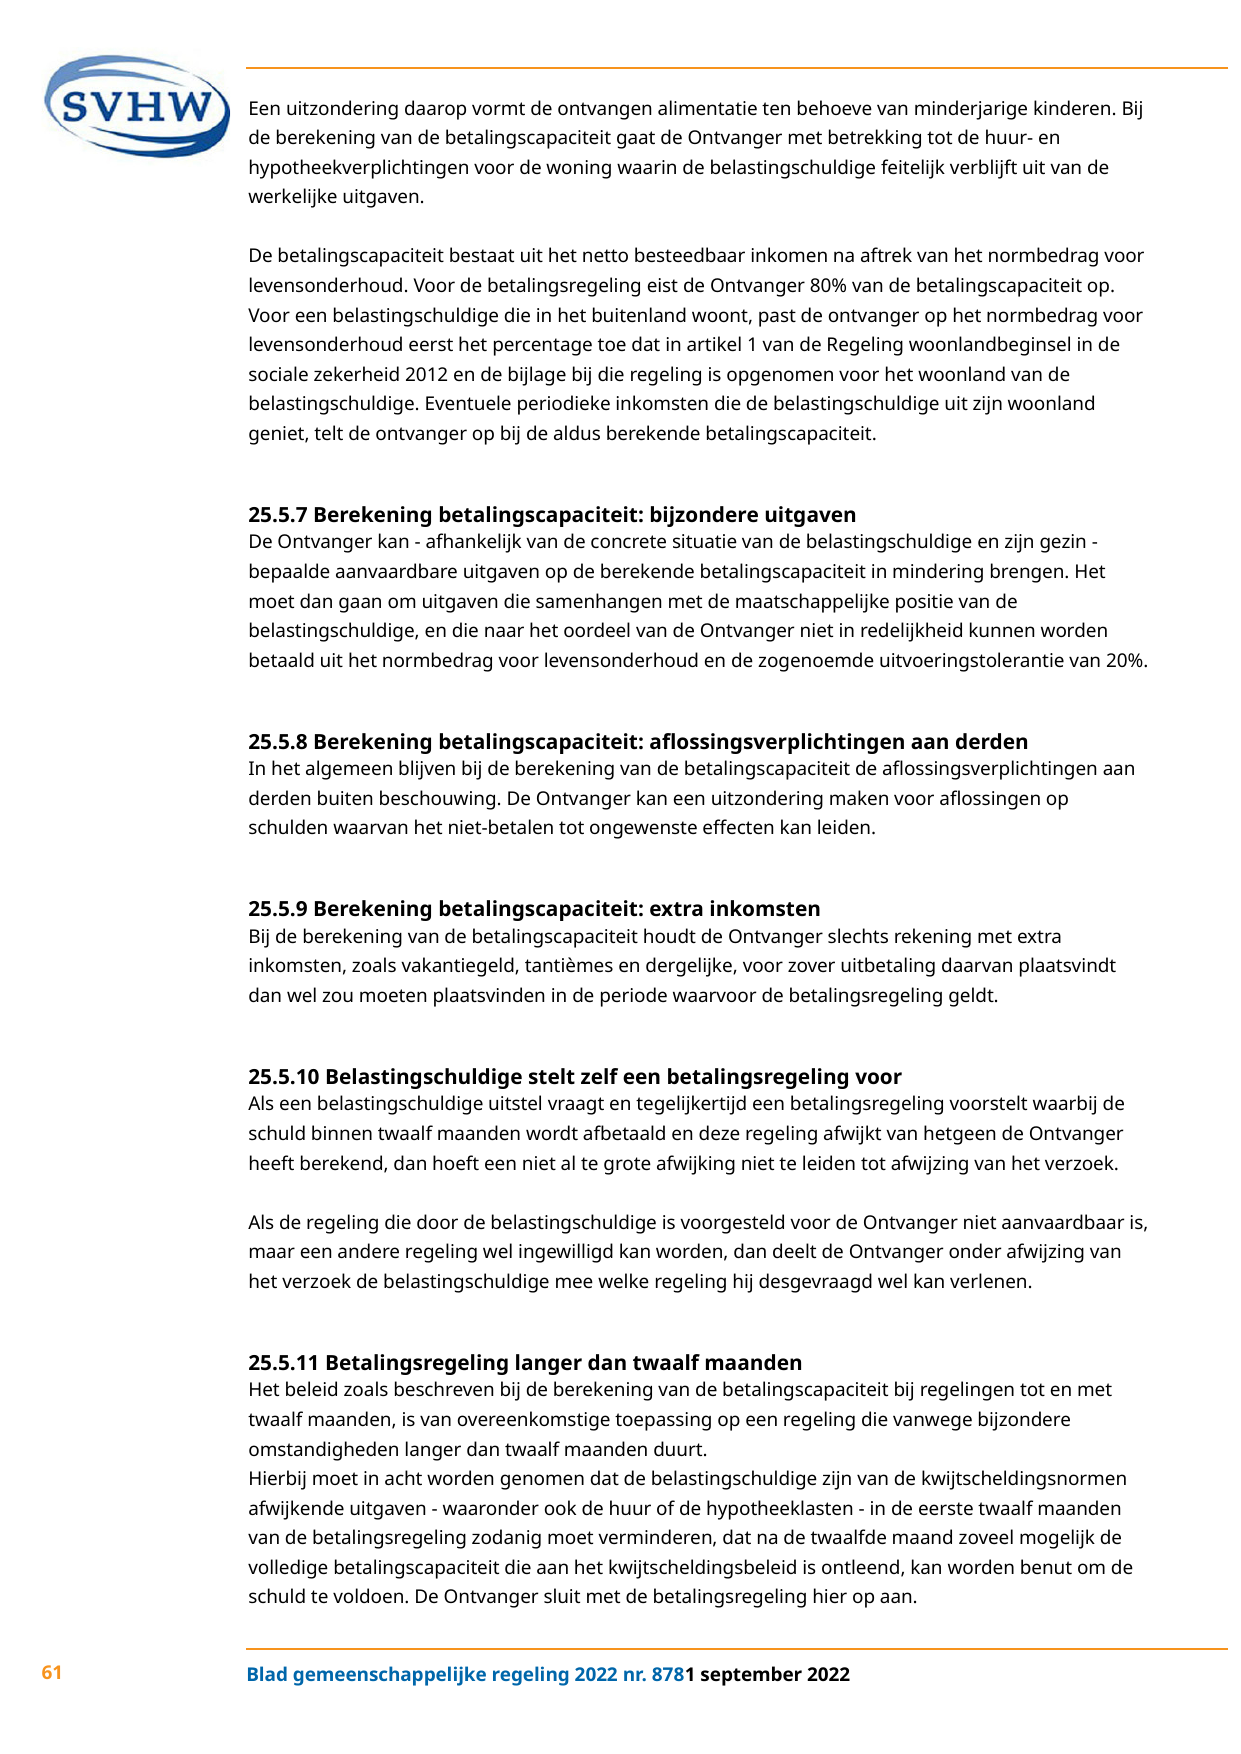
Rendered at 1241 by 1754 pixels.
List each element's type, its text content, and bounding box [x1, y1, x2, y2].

text In het algemeen blijven bij de berekening van de betalingscapaciteit de aflossingsverplichtingen aan derden buiten beschouwing. De Ontvanger kan een uitzondering maken voor aflossingen op schulden waarvan het niet-betalen tot ongewenste effecten kan leiden. [248, 755, 1152, 840]
text 25.5.9 Berekening betalingscapaciteit: extra inkomsten [248, 894, 1152, 923]
text Als de regeling die door de belastingschuldige is voorgesteld voor de Ontvanger niet aanvaardbaar is, maar een andere regeling wel ingewilligd kan worden, dan deelt de Ontvanger onder afwijzing van het verzoek de belastingschuldige mee welke regeling hij desgevraagd wel kan verlenen. [248, 1209, 1152, 1294]
text Hierbij moet in acht worden genomen dat de belastingschuldige zijn van de kwijtscheldingsnormen afwijkende uitgaven - waaronder ook de huur of de hypotheeklasten - in de eerste twaalf maanden van de betalingsregeling zodanig moet verminderen, dat na de twaalfde maand zoveel mogelijk de volledige betalingscapaciteit die aan het kwijtscheldingsbeleid is ontleend, kan worden benut om de schuld te voldoen. De Ontvanger sluit met de betalingsregeling hier op aan. [248, 1465, 1152, 1609]
text De betalingscapaciteit bestaat uit het netto besteedbaar inkomen na aftrek van het normbedrag voor levensonderhoud. Voor de betalingsregeling eist de Ontvanger 80% van de betalingscapaciteit op. Voor een belastingschuldige die in het buitenland woont, past de ontvanger op het normbedrag voor levensonderhoud eerst het percentage toe dat in artikel 1 van de Regeling woonlandbeginsel in de sociale zekerheid 2012 en de bijlage bij die regeling is opgenomen voor het woonland van de belastingschuldige. Eventuele periodieke inkomsten die de belastingschuldige uit zijn woonland geniet, telt de ontvanger op bij de aldus berekende betalingscapaciteit. [248, 243, 1152, 446]
text De Ontvanger kan - afhankelijk van de concrete situatie van de belastingschuldige en zijn gezin - bepaalde aanvaardbare uitgaven op de berekende betalingscapaciteit in mindering brengen. Het moet dan gaan om uitgaven die samenhangen met de maatschappelijke positie van de belastingschuldige, en die naar het oordeel van de Ontvanger niet in redelijkheid kunnen worden betaald uit het normbedrag voor levensonderhoud en de zogenoemde uitvoeringstolerantie van 20%. [248, 529, 1152, 673]
text 25.5.7 Berekening betalingscapaciteit: bijzondere uitgaven [248, 500, 1152, 529]
text 25.5.10 Belastingschuldige stelt zelf een betalingsregeling voor [248, 1062, 1152, 1091]
picture [41, 47, 231, 172]
text Het beleid zoals beschreven bij de berekening van de betalingscapaciteit bij regelingen tot en met twaalf maanden, is van overeenkomstige toepassing op een regeling die vanwege bijzondere omstandigheden langer dan twaalf maanden duurt. [248, 1377, 1152, 1461]
text 25.5.11 Betalingsregeling langer dan twaalf maanden [248, 1348, 1152, 1377]
text Bij de berekening van de betalingscapaciteit houdt de Ontvanger slechts rekening met extra inkomsten, zoals vakantiegeld, tantièmes en dergelijke, voor zover uitbetaling daarvan plaatsvindt dan wel zou moeten plaatsvinden in de periode waarvoor de betalingsregeling geldt. [248, 923, 1152, 1008]
text 25.5.8 Berekening betalingscapaciteit: aflossingsverplichtingen aan derden [248, 727, 1152, 755]
text Als een belastingschuldige uitstel vraagt en tegelijkertijd een betalingsregeling voorstelt waarbij de schuld binnen twaalf maanden wordt afbetaald en deze regeling afwijkt van hetgeen de Ontvanger heeft berekend, dan hoeft een niet al te grote afwijking niet te leiden tot afwijzing van het verzoek. [248, 1091, 1152, 1176]
text Een uitzondering daarop vormt de ontvangen alimentatie ten behoeve van minderjarige kinderen. Bij de berekening van de betalingscapaciteit gaat de Ontvanger met betrekking tot de huur- en hypotheekverplichtingen voor de woning waarin de belastingschuldige feitelijk verblijft uit van de werkelijke uitgaven. [248, 95, 1152, 209]
